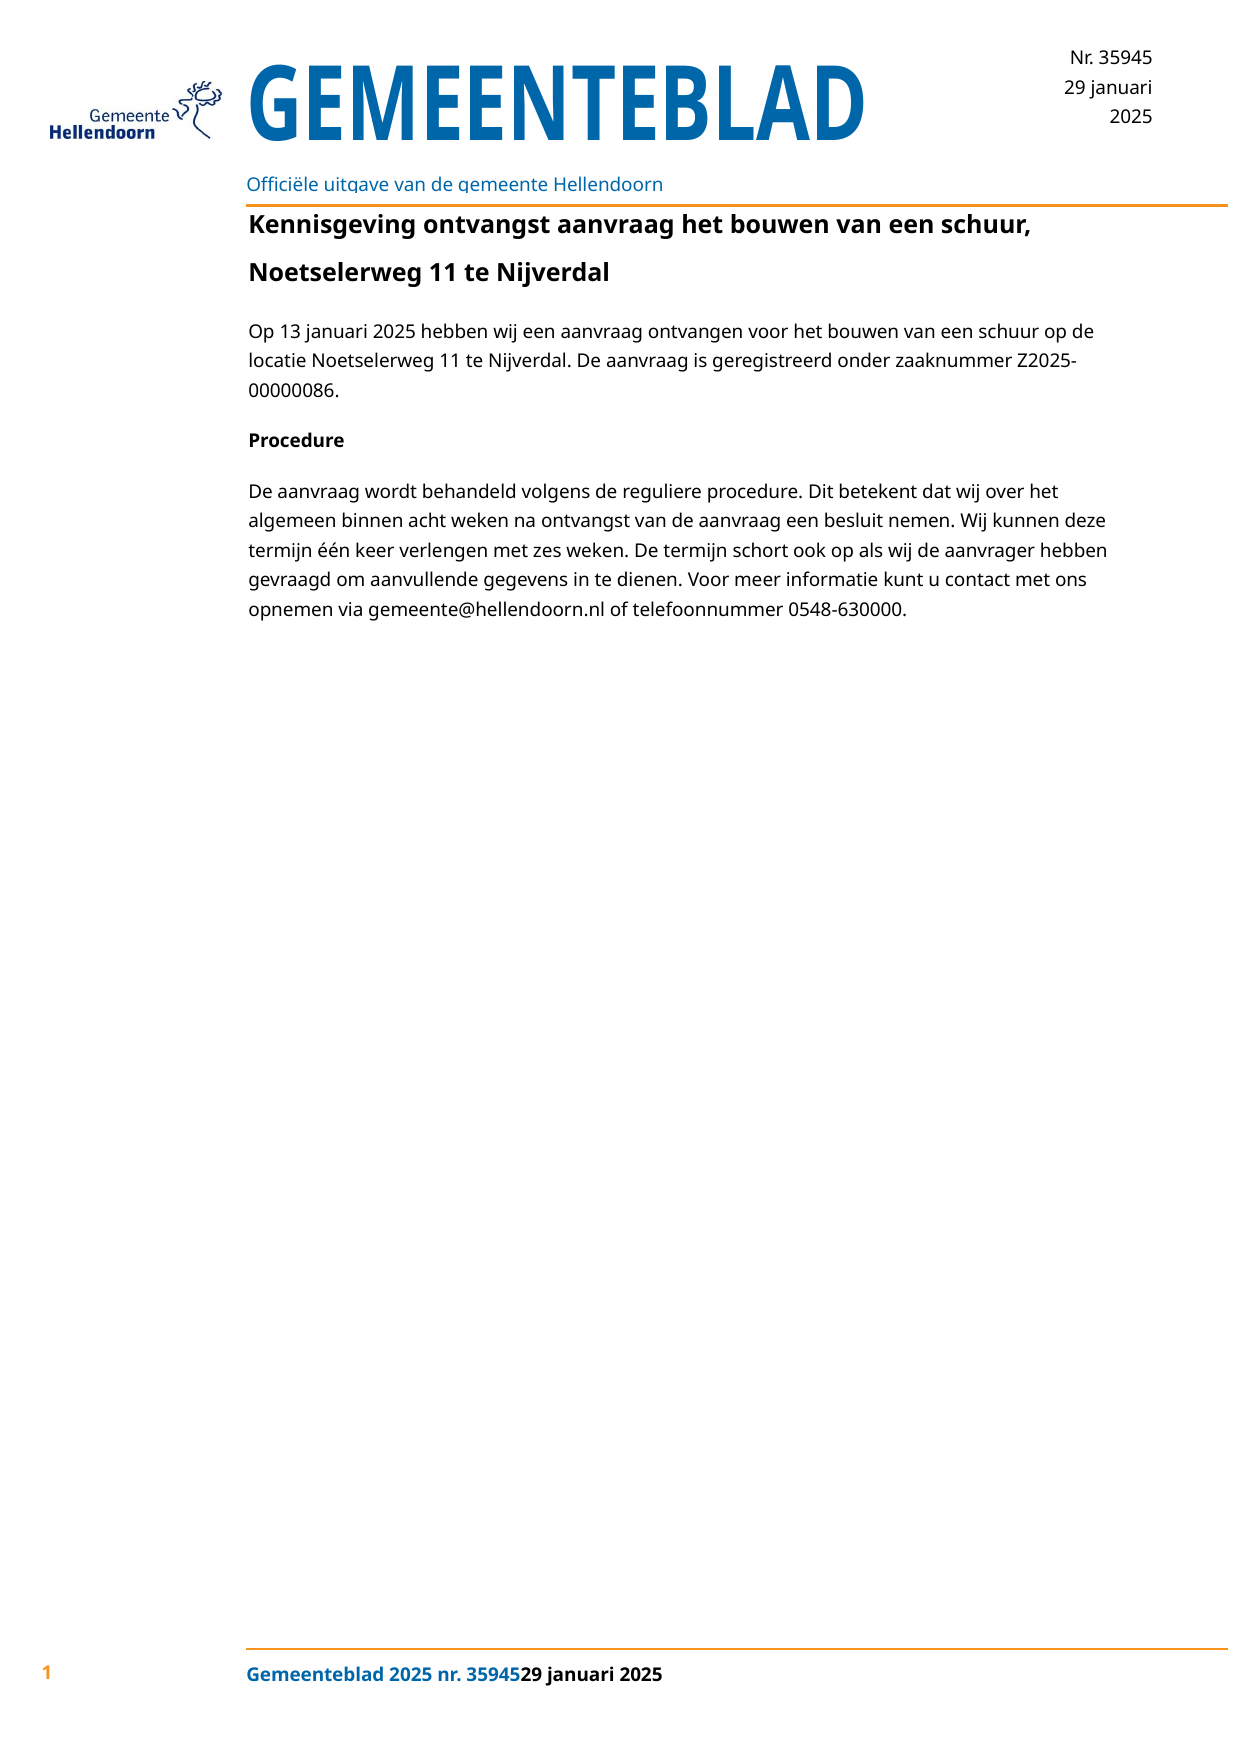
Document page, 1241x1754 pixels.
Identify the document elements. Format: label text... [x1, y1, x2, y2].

picture [41, 47, 231, 172]
text De aanvraag wordt behandeld volgens de reguliere procedure. Dit betekent dat wij over het algemeen binnen acht weken na ontvangst van de aanvraag een besluit nemen. Wij kunnen deze termijn één keer verlengen met zes weken. De termijn schort ook op als wij de aanvrager hebben gevraagd om aanvullende gegevens in te dienen. Voor meer informatie kunt u contact met ons opnemen via gemeente@hellendoorn.nl of telefoonnummer 0548-630000. [248, 478, 1152, 622]
text Op 13 januari 2025 hebben wij een aanvraag ontvangen voor het bouwen van een schuur op de locatie Noetselerweg 11 te Nijverdal. De aanvraag is geregistreerd onder zaaknummer Z2025-00000086. [248, 318, 1152, 403]
text Procedure [248, 427, 1152, 453]
text Kennisgeving ontvangst aanvraag het bouwen van een schuur, Noetselerweg 11 te Nijverdal [248, 207, 1152, 288]
